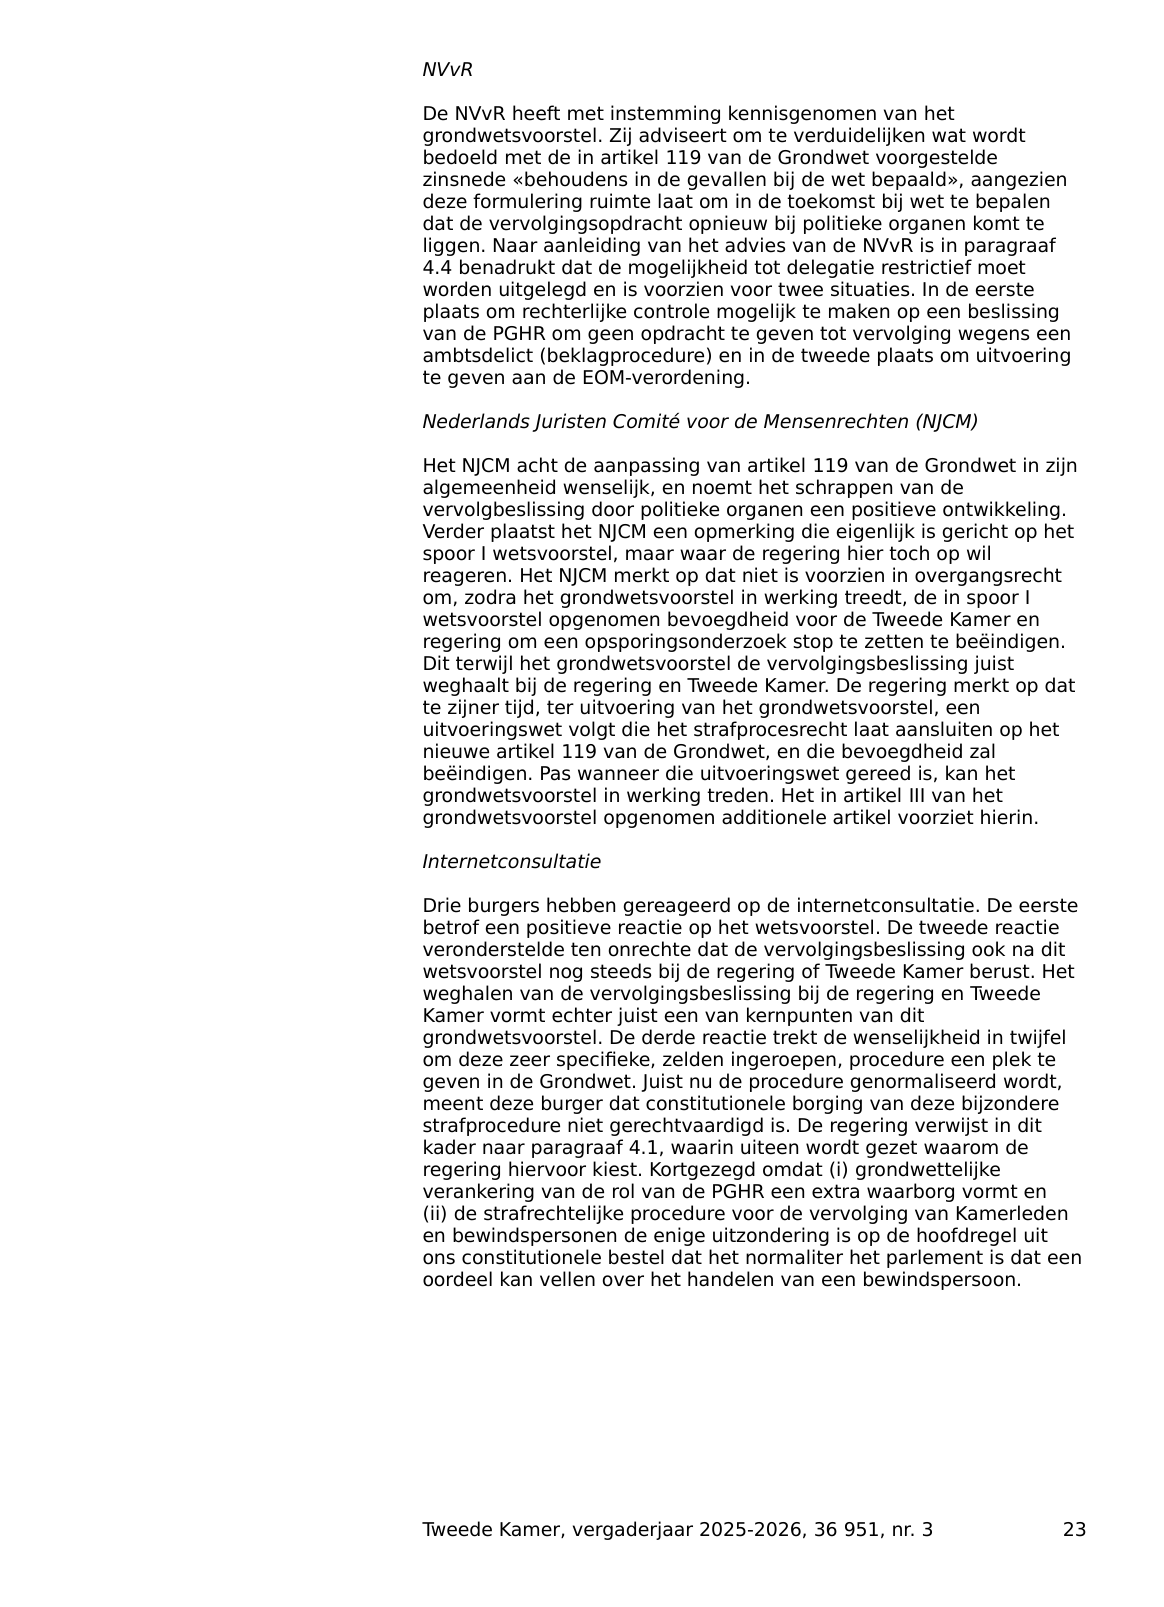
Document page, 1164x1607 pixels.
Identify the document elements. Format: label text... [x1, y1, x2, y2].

subtitle NVvR [422, 59, 1087, 81]
subtitle Internetconsultatie [422, 851, 1087, 873]
text Drie burgers hebben gereageerd op de internetconsultatie. De eerste betrof een positieve reactie op het wetsvoorstel. De tweede reactie veronderstelde ten onrechte dat de vervolgingsbeslissing ook na dit wetsvoorstel nog steeds bij de regering of Tweede Kamer berust. Het weghalen van de vervolgingsbeslissing bij de regering en Tweede Kamer vormt echter juist een van kernpunten van dit grondwetsvoorstel. De derde reactie trekt de wenselijkheid in twijfel om deze zeer specifieke, zelden ingeroepen, procedure een plek te geven in de Grondwet. Juist nu de procedure genormaliseerd wordt, meent deze burger dat constitutionele borging van deze bijzondere strafprocedure niet gerechtvaardigd is. De regering verwijst in dit kader naar paragraaf 4.1, waarin uiteen wordt gezet waarom de regering hiervoor kiest. Kortgezegd omdat (i) grondwettelijke verankering van de rol van de PGHR een extra waarborg vormt en (ii) de strafrechtelijke procedure voor de vervolging van Kamerleden en bewindspersonen de enige uitzondering is op de hoofdregel uit ons constitutionele bestel dat het normaliter het parlement is dat een oordeel kan vellen over het handelen van een bewindspersoon. [422, 895, 1087, 1291]
subtitle Nederlands Juristen Comité voor de Mensenrechten (NJCM) [422, 411, 1087, 433]
text Het NJCM acht de aanpassing van artikel 119 van de Grondwet in zijn algemeenheid wenselijk, en noemt het schrappen van de vervolgbeslissing door politieke organen een positieve ontwikkeling. Verder plaatst het NJCM een opmerking die eigenlijk is gericht op het spoor I wetsvoorstel, maar waar de regering hier toch op wil reageren. Het NJCM merkt op dat niet is voorzien in overgangsrecht om, zodra het grondwetsvoorstel in werking treedt, de in spoor I wetsvoorstel opgenomen bevoegdheid voor de Tweede Kamer en regering om een opsporingsonderzoek stop te zetten te beëindigen. Dit terwijl het grondwetsvoorstel de vervolgingsbeslissing juist weghaalt bij de regering en Tweede Kamer. De regering merkt op dat te zijner tijd, ter uitvoering van het grondwetsvoorstel, een uitvoeringswet volgt die het strafprocesrecht laat aansluiten op het nieuwe artikel 119 van de Grondwet, en die bevoegdheid zal beëindigen. Pas wanneer die uitvoeringswet gereed is, kan het grondwetsvoorstel in werking treden. Het in artikel III van het grondwetsvoorstel opgenomen additionele artikel voorziet hierin. [422, 455, 1087, 829]
text De NVvR heeft met instemming kennisgenomen van het grondwetsvoorstel. Zij adviseert om te verduidelijken wat wordt bedoeld met de in artikel 119 van de Grondwet voorgestelde zinsnede «behoudens in de gevallen bij de wet bepaald», aangezien deze formulering ruimte laat om in de toekomst bij wet te bepalen dat de vervolgingsopdracht opnieuw bij politieke organen komt te liggen. Naar aanleiding van het advies van de NVvR is in paragraaf 4.4 benadrukt dat de mogelijkheid tot delegatie restrictief moet worden uitgelegd en is voorzien voor twee situaties. In de eerste plaats om rechterlijke controle mogelijk te maken op een beslissing van de PGHR om geen opdracht te geven tot vervolging wegens een ambtsdelict (beklagprocedure) en in de tweede plaats om uitvoering te geven aan de EOM-verordening. [422, 103, 1087, 389]
